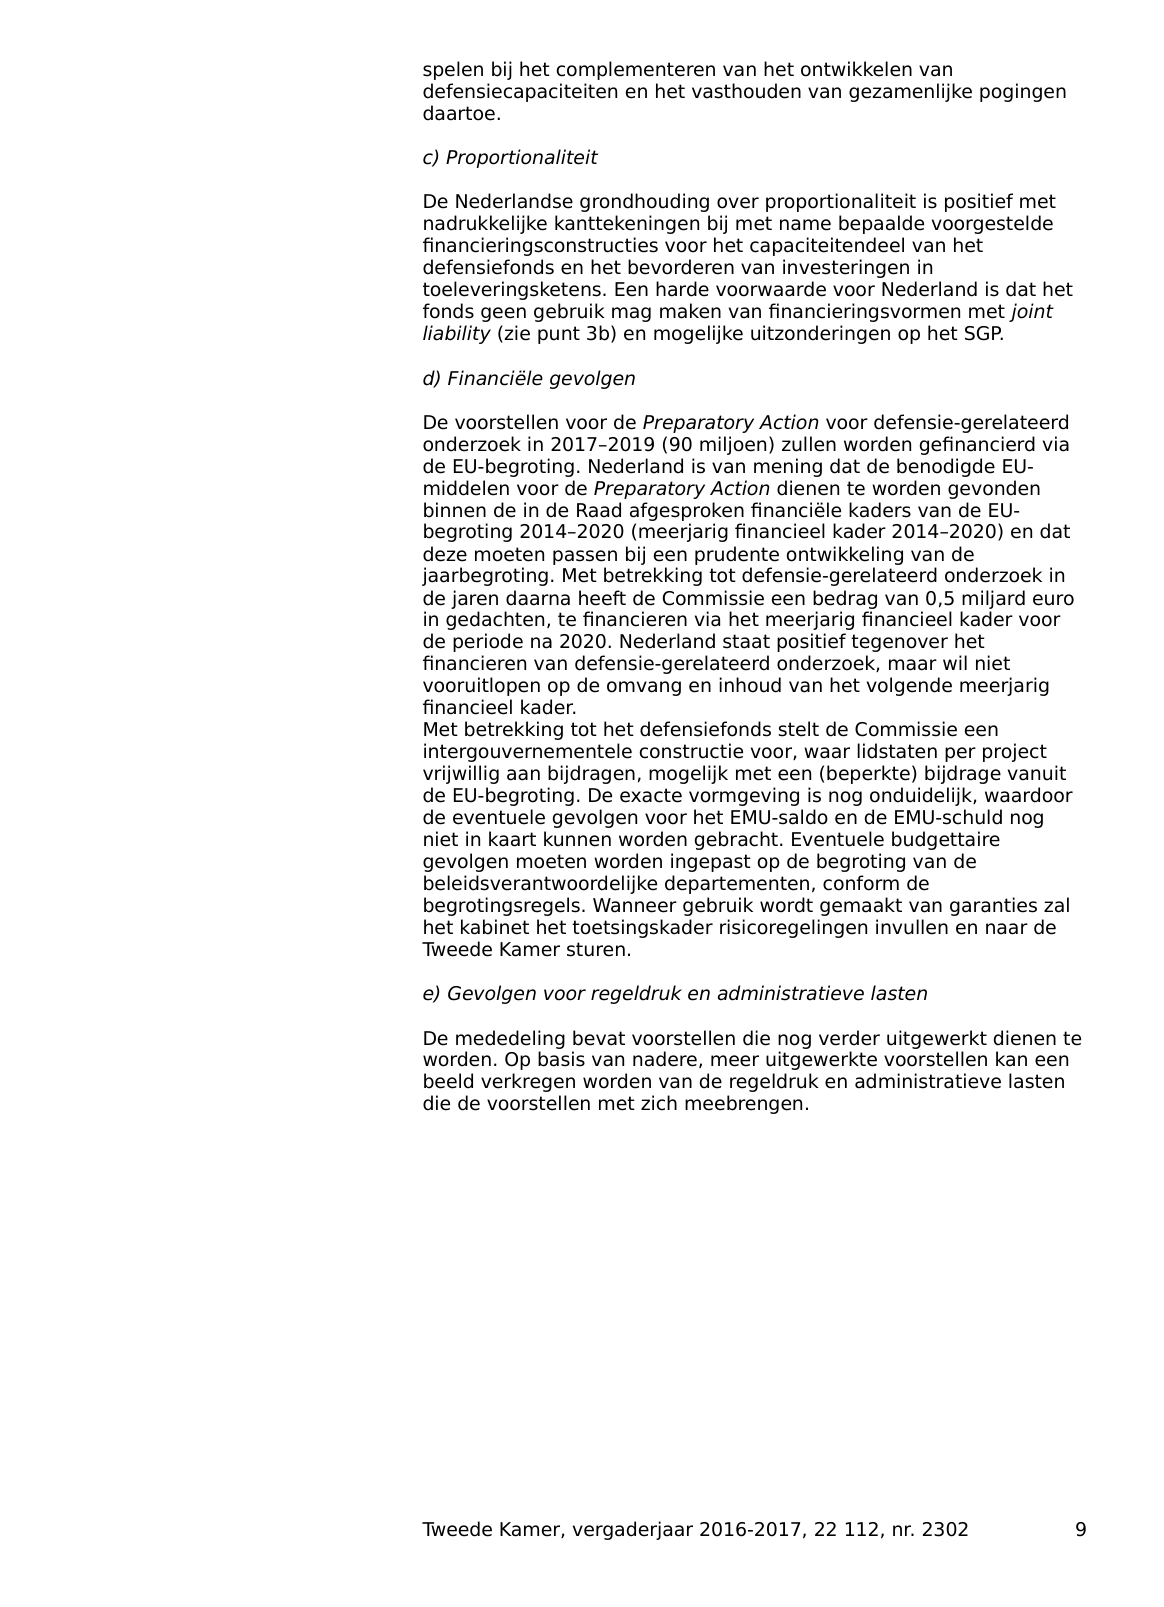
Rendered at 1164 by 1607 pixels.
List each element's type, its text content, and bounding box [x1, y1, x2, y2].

text De voorstellen voor de Preparatory Action voor defensie-gerelateerd onderzoek in 2017–2019 (90 miljoen) zullen worden gefinancierd via de EU-begroting. Nederland is van mening dat de benodigde EU-middelen voor de Preparatory Action dienen te worden gevonden binnen de in de Raad afgesproken financiële kaders van de EU-begroting 2014–2020 (meerjarig financieel kader 2014–2020) en dat deze moeten passen bij een prudente ontwikkeling van de jaarbegroting. Met betrekking tot defensie-gerelateerd onderzoek in de jaren daarna heeft de Commissie een bedrag van 0,5 miljard euro in gedachten, te financieren via het meerjarig financieel kader voor de periode na 2020. Nederland staat positief tegenover het financieren van defensie-gerelateerd onderzoek, maar wil niet vooruitlopen op de omvang en inhoud van het volgende meerjarig financieel kader. [422, 412, 1087, 719]
text Met betrekking tot het defensiefonds stelt de Commissie een intergouvernementele constructie voor, waar lidstaten per project vrijwillig aan bijdragen, mogelijk met een (beperkte) bijdrage vanuit de EU-begroting. De exacte vormgeving is nog onduidelijk, waardoor de eventuele gevolgen voor het EMU-saldo en de EMU-schuld nog niet in kaart kunnen worden gebracht. Eventuele budgettaire gevolgen moeten worden ingepast op de begroting van de beleidsverantwoordelijke departementen, conform de begrotingsregels. Wanneer gebruik wordt gemaakt van garanties zal het kabinet het toetsingskader risicoregelingen invullen en naar de Tweede Kamer sturen. [422, 719, 1087, 961]
text spelen bij het complementeren van het ontwikkelen van defensiecapaciteiten en het vasthouden van gezamenlijke pogingen daartoe. [422, 59, 1087, 125]
subtitle c) Proportionaliteit [422, 147, 1087, 169]
text De Nederlandse grondhouding over proportionaliteit is positief met nadrukkelijke kanttekeningen bij met name bepaalde voorgestelde financieringsconstructies voor het capaciteitendeel van het defensiefonds en het bevorderen van investeringen in toeleveringsketens. Een harde voorwaarde voor Nederland is dat het fonds geen gebruik mag maken van financieringsvormen met joint liability (zie punt 3b) en mogelijke uitzonderingen op het SGP. [422, 191, 1087, 345]
subtitle e) Gevolgen voor regeldruk en administratieve lasten [422, 983, 1087, 1005]
text De mededeling bevat voorstellen die nog verder uitgewerkt dienen te worden. Op basis van nadere, meer uitgewerkte voorstellen kan een beeld verkregen worden van de regeldruk en administratieve lasten die de voorstellen met zich meebrengen. [422, 1027, 1087, 1115]
subtitle d) Financiële gevolgen [422, 367, 1087, 389]
